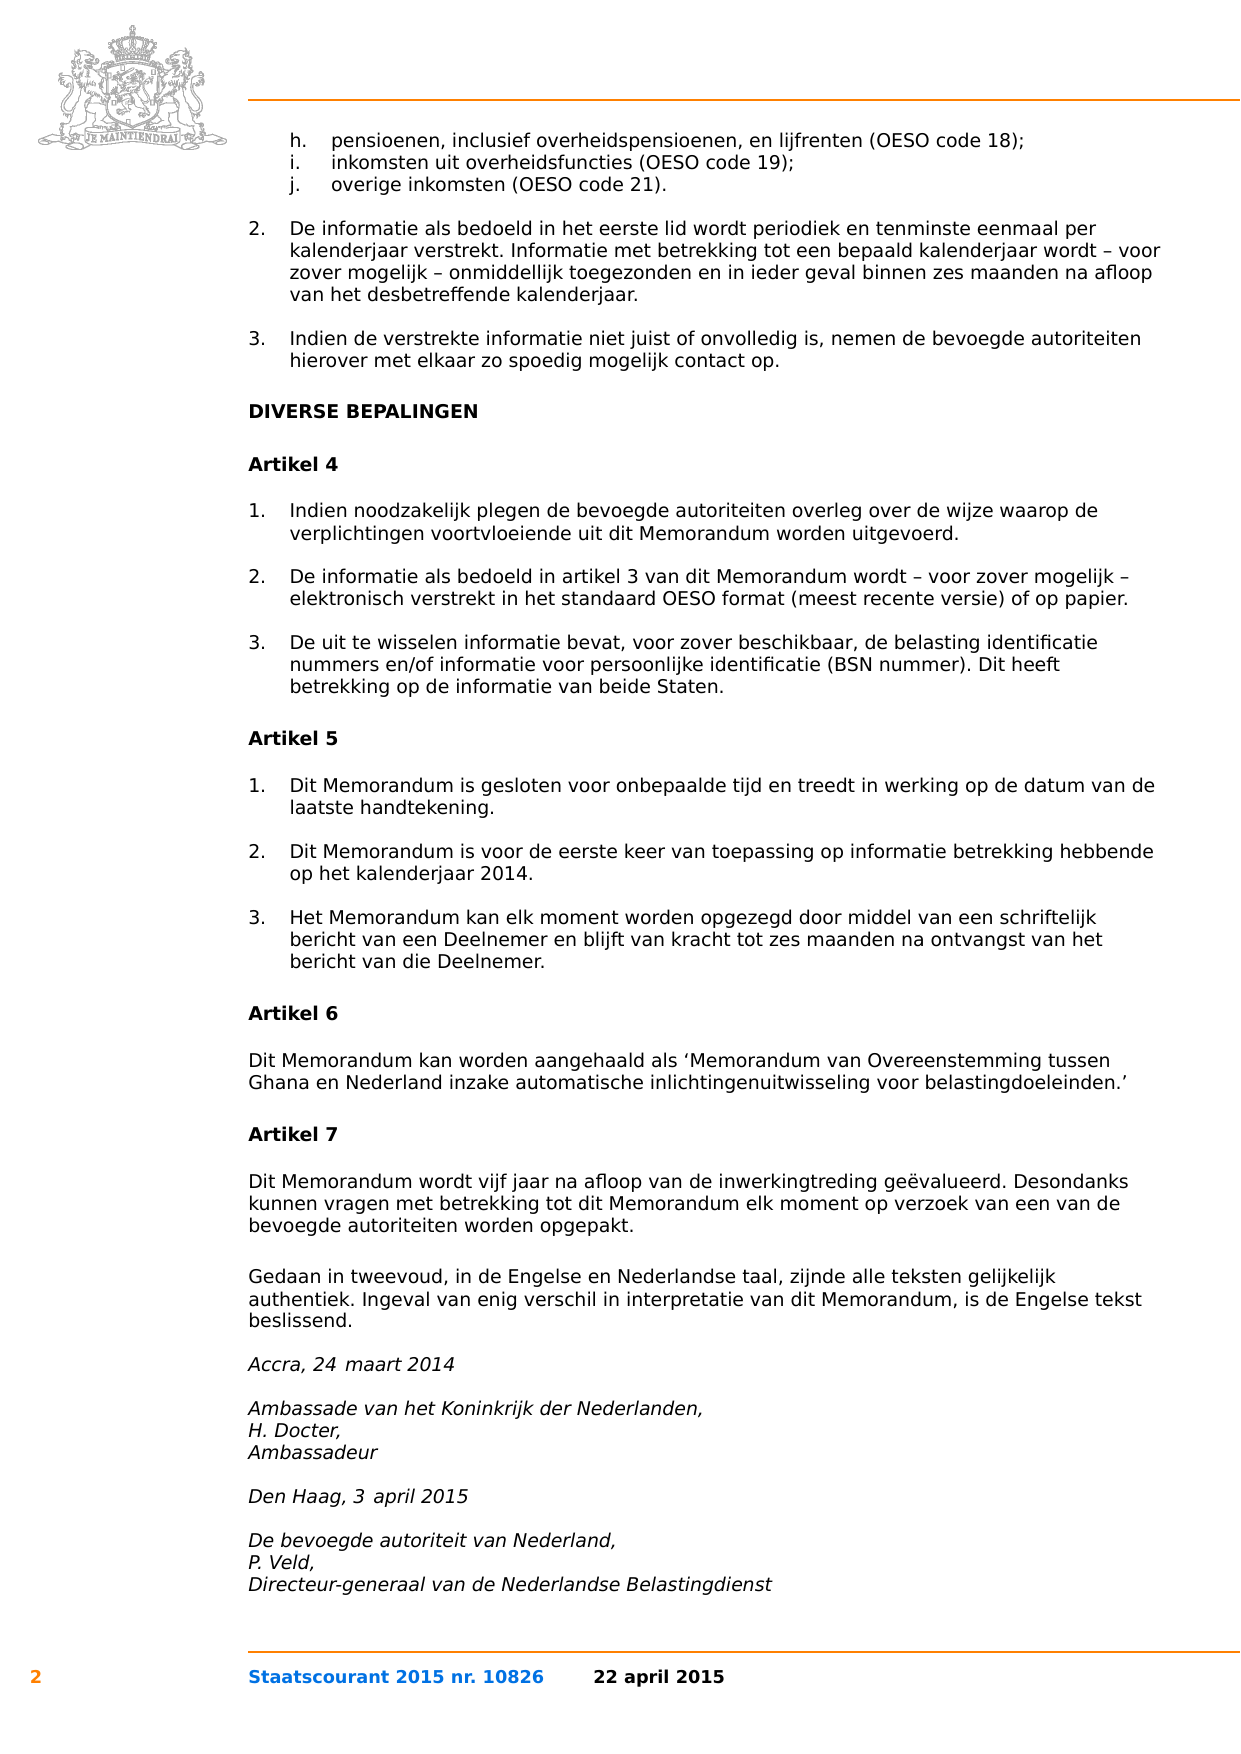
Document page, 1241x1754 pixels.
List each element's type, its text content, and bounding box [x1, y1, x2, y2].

text h. pensioenen, inclusief overheidspensioenen, en lijfrenten (OESO code 18); [289, 130, 1163, 152]
text 2. Dit Memorandum is voor de eerste keer van toepassing op informatie betrekking hebbende op het kalenderjaar 2014. [248, 841, 1163, 885]
text Dit Memorandum kan worden aangehaald als ‘Memorandum van Overeenstemming tussen Ghana en Nederland inzake automatische inlichtingenuitwisseling voor belastingdoeleinden.’ [248, 1049, 1163, 1093]
text 3. De uit te wisselen informatie bevat, voor zover beschikbaar, de belasting identificatie nummers en/of informatie voor persoonlijke identificatie (BSN nummer). Dit heeft betrekking op de informatie van beide Staten. [248, 632, 1163, 698]
subtitle DIVERSE BEPALINGEN [248, 401, 1163, 423]
text j. overige inkomsten (OESO code 21). [289, 174, 1163, 196]
text Den Haag, 3 april 2015 [248, 1486, 1163, 1508]
subtitle Artikel 5 [248, 728, 1163, 750]
text 2. De informatie als bedoeld in artikel 3 van dit Memorandum wordt – voor zover mogelijk – elektronisch verstrekt in het standaard OESO format (meest recente versie) of op papier. [248, 566, 1163, 610]
picture [38, 25, 227, 150]
text Ambassade van het Koninkrijk der Nederlanden, H. Docter, Ambassadeur [248, 1398, 1163, 1464]
subtitle Artikel 7 [248, 1123, 1163, 1146]
text Accra, 24 maart 2014 [248, 1354, 1163, 1376]
text De bevoegde autoriteit van Nederland, P. Veld, Directeur-generaal van de Nederlandse Belastingdienst [248, 1530, 1163, 1596]
text 3. Indien de verstrekte informatie niet juist of onvolledig is, nemen de bevoegde autoriteiten hierover met elkaar zo spoedig mogelijk contact op. [248, 327, 1163, 371]
text 1. Dit Memorandum is gesloten voor onbepaalde tijd en treedt in werking op de datum van de laatste handtekening. [248, 775, 1163, 819]
subtitle Artikel 6 [248, 1003, 1163, 1024]
text Gedaan in tweevoud, in de Engelse en Nederlandse taal, zijnde alle teksten gelijkelijk authentiek. Ingeval van enig verschil in interpretatie van dit Memorandum, is de Engelse tekst beslissend. [248, 1266, 1163, 1332]
subtitle Artikel 4 [248, 453, 1163, 475]
text Dit Memorandum wordt vijf jaar na afloop van de inwerkingtreding geëvalueerd. Desondanks kunnen vragen met betrekking tot dit Memorandum elk moment op verzoek van een van de bevoegde autoriteiten worden opgepakt. [248, 1171, 1163, 1236]
text 3. Het Memorandum kan elk moment worden opgezegd door middel van een schriftelijk bericht van een Deelnemer en blijft van kracht tot zes maanden na ontvangst van het bericht van die Deelnemer. [248, 907, 1163, 973]
text 1. Indien noodzakelijk plegen de bevoegde autoriteiten overleg over de wijze waarop de verplichtingen voortvloeiende uit dit Memorandum worden uitgevoerd. [248, 500, 1163, 544]
text i. inkomsten uit overheidsfuncties (OESO code 19); [289, 152, 1163, 174]
text 2. De informatie als bedoeld in het eerste lid wordt periodiek en tenminste eenmaal per kalenderjaar verstrekt. Informatie met betrekking tot een bepaald kalenderjaar wordt – voor zover mogelijk – onmiddellijk toegezonden en in ieder geval binnen zes maanden na afloop van het desbetreffende kalenderjaar. [248, 218, 1163, 306]
